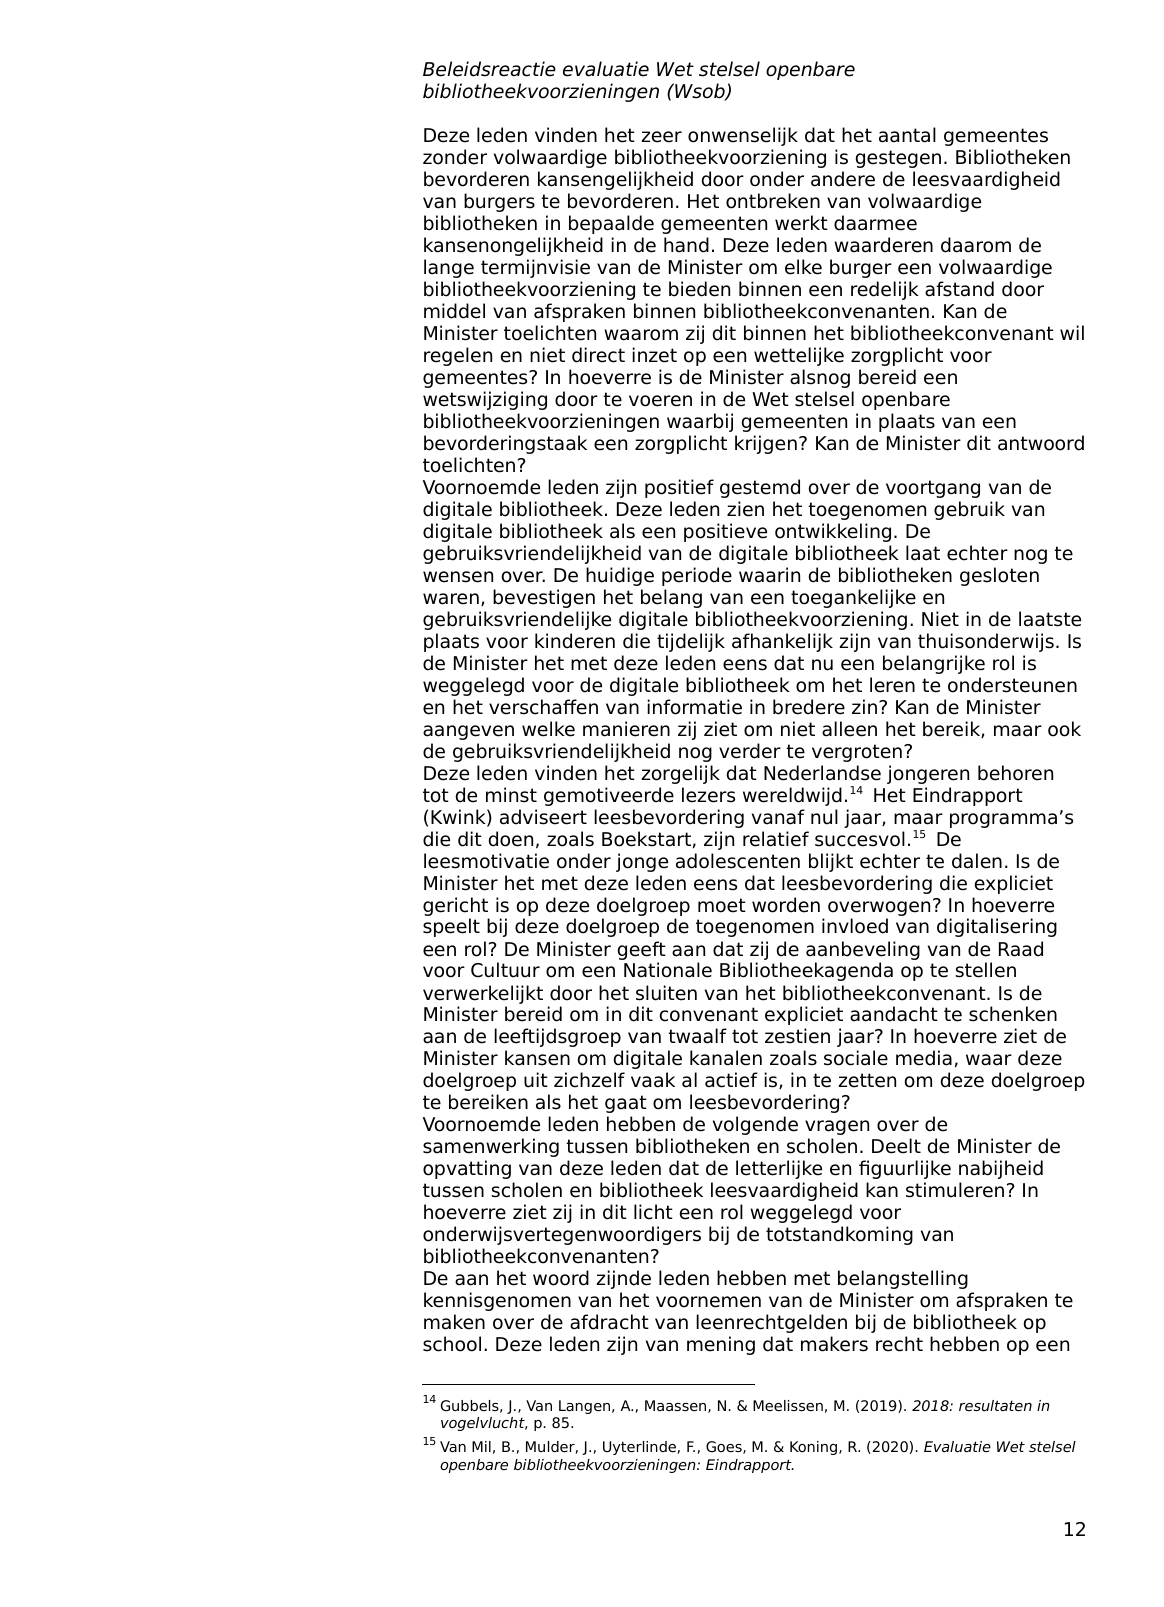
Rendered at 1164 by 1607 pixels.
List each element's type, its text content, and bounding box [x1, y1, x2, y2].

text Gubbels, J., Van Langen, A., Maassen, N. & Meelissen, M. (2019). 2018: resultaten in vogelvlucht, p. 85. [422, 1393, 1087, 1432]
text Deze leden vinden het zorgelijk dat Nederlandse jongeren behoren tot de minst gemotiveerde lezers wereldwijd. Het Eindrapport (Kwink) adviseert leesbevordering vanaf nul jaar, maar programma’s die dit doen, zoals Boekstart, zijn relatief succesvol. De leesmotivatie onder jonge adolescenten blijkt echter te dalen. Is de Minister het met deze leden eens dat leesbevordering die expliciet gericht is op deze doelgroep moet worden overwogen? In hoeverre speelt bij deze doelgroep de toegenomen invloed van digitalisering een rol? De Minister geeft aan dat zij de aanbeveling van de Raad voor Cultuur om een Nationale Bibliotheekagenda op te stellen verwerkelijkt door het sluiten van het bibliotheekconvenant. Is de Minister bereid om in dit convenant expliciet aandacht te schenken aan de leeftijdsgroep van twaalf tot zestien jaar? In hoeverre ziet de Minister kansen om digitale kanalen zoals sociale media, waar deze doelgroep uit zichzelf vaak al actief is, in te zetten om deze doelgroep te bereiken als het gaat om leesbevordering? [422, 763, 1087, 1114]
text Voornoemde leden hebben de volgende vragen over de samenwerking tussen bibliotheken en scholen. Deelt de Minister de opvatting van deze leden dat de letterlijke en figuurlijke nabijheid tussen scholen en bibliotheek leesvaardigheid kan stimuleren? In hoeverre ziet zij in dit licht een rol weggelegd voor onderwijsvertegenwoordigers bij de totstandkoming van bibliotheekconvenanten? [422, 1114, 1087, 1268]
text De aan het woord zijnde leden hebben met belangstelling kennisgenomen van het voornemen van de Minister om afspraken te maken over de afdracht van leenrechtgelden bij de bibliotheek op school. Deze leden zijn van mening dat makers recht hebben op een [422, 1268, 1087, 1356]
text Deze leden vinden het zeer onwenselijk dat het aantal gemeentes zonder volwaardige bibliotheekvoorziening is gestegen. Bibliotheken bevorderen kansengelijkheid door onder andere de leesvaardigheid van burgers te bevorderen. Het ontbreken van volwaardige bibliotheken in bepaalde gemeenten werkt daarmee kansenongelijkheid in de hand. Deze leden waarderen daarom de lange termijnvisie van de Minister om elke burger een volwaardige bibliotheekvoorziening te bieden binnen een redelijk afstand door middel van afspraken binnen bibliotheekconvenanten. Kan de Minister toelichten waarom zij dit binnen het bibliotheekconvenant wil regelen en niet direct inzet op een wettelijke zorgplicht voor gemeentes? In hoeverre is de Minister alsnog bereid een wetswijziging door te voeren in de Wet stelsel openbare bibliotheekvoorzieningen waarbij gemeenten in plaats van een bevorderingstaak een zorgplicht krijgen? Kan de Minister dit antwoord toelichten? [422, 125, 1087, 477]
text Van Mil, B., Mulder, J., Uyterlinde, F., Goes, M. & Koning, R. (2020). Evaluatie Wet stelsel openbare bibliotheekvoorzieningen: Eindrapport. [422, 1435, 1087, 1474]
text Voornoemde leden zijn positief gestemd over de voortgang van de digitale bibliotheek. Deze leden zien het toegenomen gebruik van digitale bibliotheek als een positieve ontwikkeling. De gebruiksvriendelijkheid van de digitale bibliotheek laat echter nog te wensen over. De huidige periode waarin de bibliotheken gesloten waren, bevestigen het belang van een toegankelijke en gebruiksvriendelijke digitale bibliotheekvoorziening. Niet in de laatste plaats voor kinderen die tijdelijk afhankelijk zijn van thuisonderwijs. Is de Minister het met deze leden eens dat nu een belangrijke rol is weggelegd voor de digitale bibliotheek om het leren te ondersteunen en het verschaffen van informatie in bredere zin? Kan de Minister aangeven welke manieren zij ziet om niet alleen het bereik, maar ook de gebruiksvriendelijkheid nog verder te vergroten? [422, 477, 1087, 763]
subtitle Beleidsreactie evaluatie Wet stelsel openbare bibliotheekvoorzieningen (Wsob) [422, 59, 1087, 103]
